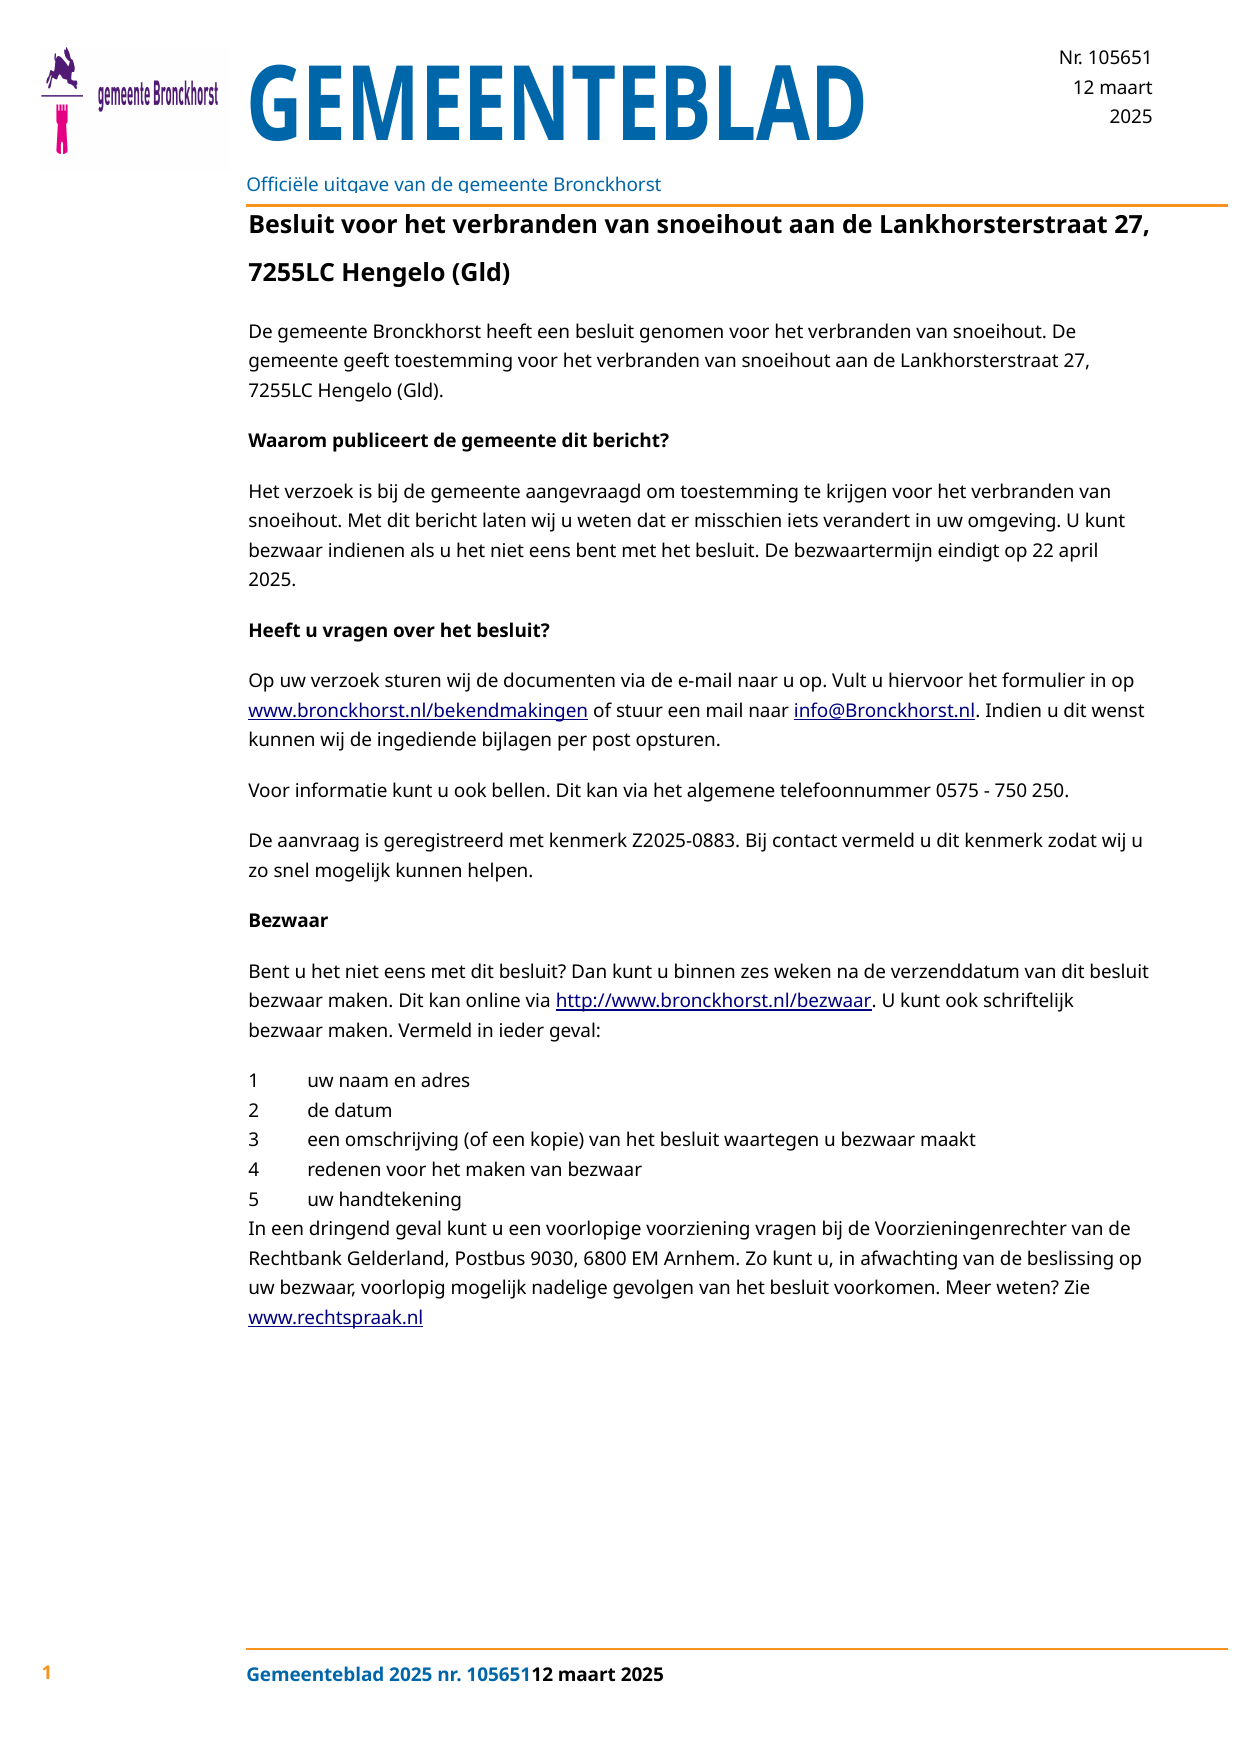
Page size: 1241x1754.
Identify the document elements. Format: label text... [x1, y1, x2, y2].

text Besluit voor het verbranden van snoeihout aan de Lankhorsterstraat 27, 7255LC Hengelo (Gld) [248, 207, 1152, 288]
list uw handtekening [248, 1186, 1152, 1212]
text Bezwaar [248, 907, 1152, 933]
text De aanvraag is geregistreerd met kenmerk Z2025-0883. Bij contact vermeld u dit kenmerk zodat wij u zo snel mogelijk kunnen helpen. [248, 827, 1152, 883]
picture [41, 47, 231, 172]
text Op uw verzoek sturen wij de documenten via de e-mail naar u op. Vult u hiervoor het formulier in op www.bronckhorst.nl/bekendmakingen of stuur een mail naar info@Bronckhorst.nl. Indien u dit wenst kunnen wij de ingediende bijlagen per post opsturen. [248, 667, 1152, 752]
text Voor informatie kunt u ook bellen. Dit kan via het algemene telefoonnummer 0575 - 750 250. [248, 777, 1152, 803]
text Het verzoek is bij de gemeente aangevraagd om toestemming te krijgen voor het verbranden van snoeihout. Met dit bericht laten wij u weten dat er misschien iets verandert in uw omgeving. U kunt bezwaar indienen als u het niet eens bent met het besluit. De bezwaartermijn eindigt op 22 april 2025. [248, 478, 1152, 592]
text Bent u het niet eens met dit besluit? Dan kunt u binnen zes weken na de verzenddatum van dit besluit bezwaar maken. Dit kan online via http://www.bronckhorst.nl/bezwaar. U kunt ook schriftelijk bezwaar maken. Vermeld in ieder geval: [248, 958, 1152, 1043]
list een omschrijving (of een kopie) van het besluit waartegen u bezwaar maakt [248, 1127, 1152, 1152]
text In een dringend geval kunt u een voorlopige voorziening vragen bij de Voorzieningenrechter van de Rechtbank Gelderland, Postbus 9030, 6800 EM Arnhem. Zo kunt u, in afwachting van de beslissing op uw bezwaar, voorlopig mogelijk nadelige gevolgen van het besluit voorkomen. Meer weten? Zie www.rechtspraak.nl [248, 1215, 1152, 1330]
text Heeft u vragen over het besluit? [248, 617, 1152, 643]
list redenen voor het maken van bezwaar [248, 1156, 1152, 1182]
text De gemeente Bronckhorst heeft een besluit genomen voor het verbranden van snoeihout. De gemeente geeft toestemming voor het verbranden van snoeihout aan de Lankhorsterstraat 27, 7255LC Hengelo (Gld). [248, 318, 1152, 403]
text Waarom publiceert de gemeente dit bericht? [248, 427, 1152, 453]
list uw naam en adres [248, 1067, 1152, 1093]
list de datum [248, 1097, 1152, 1123]
